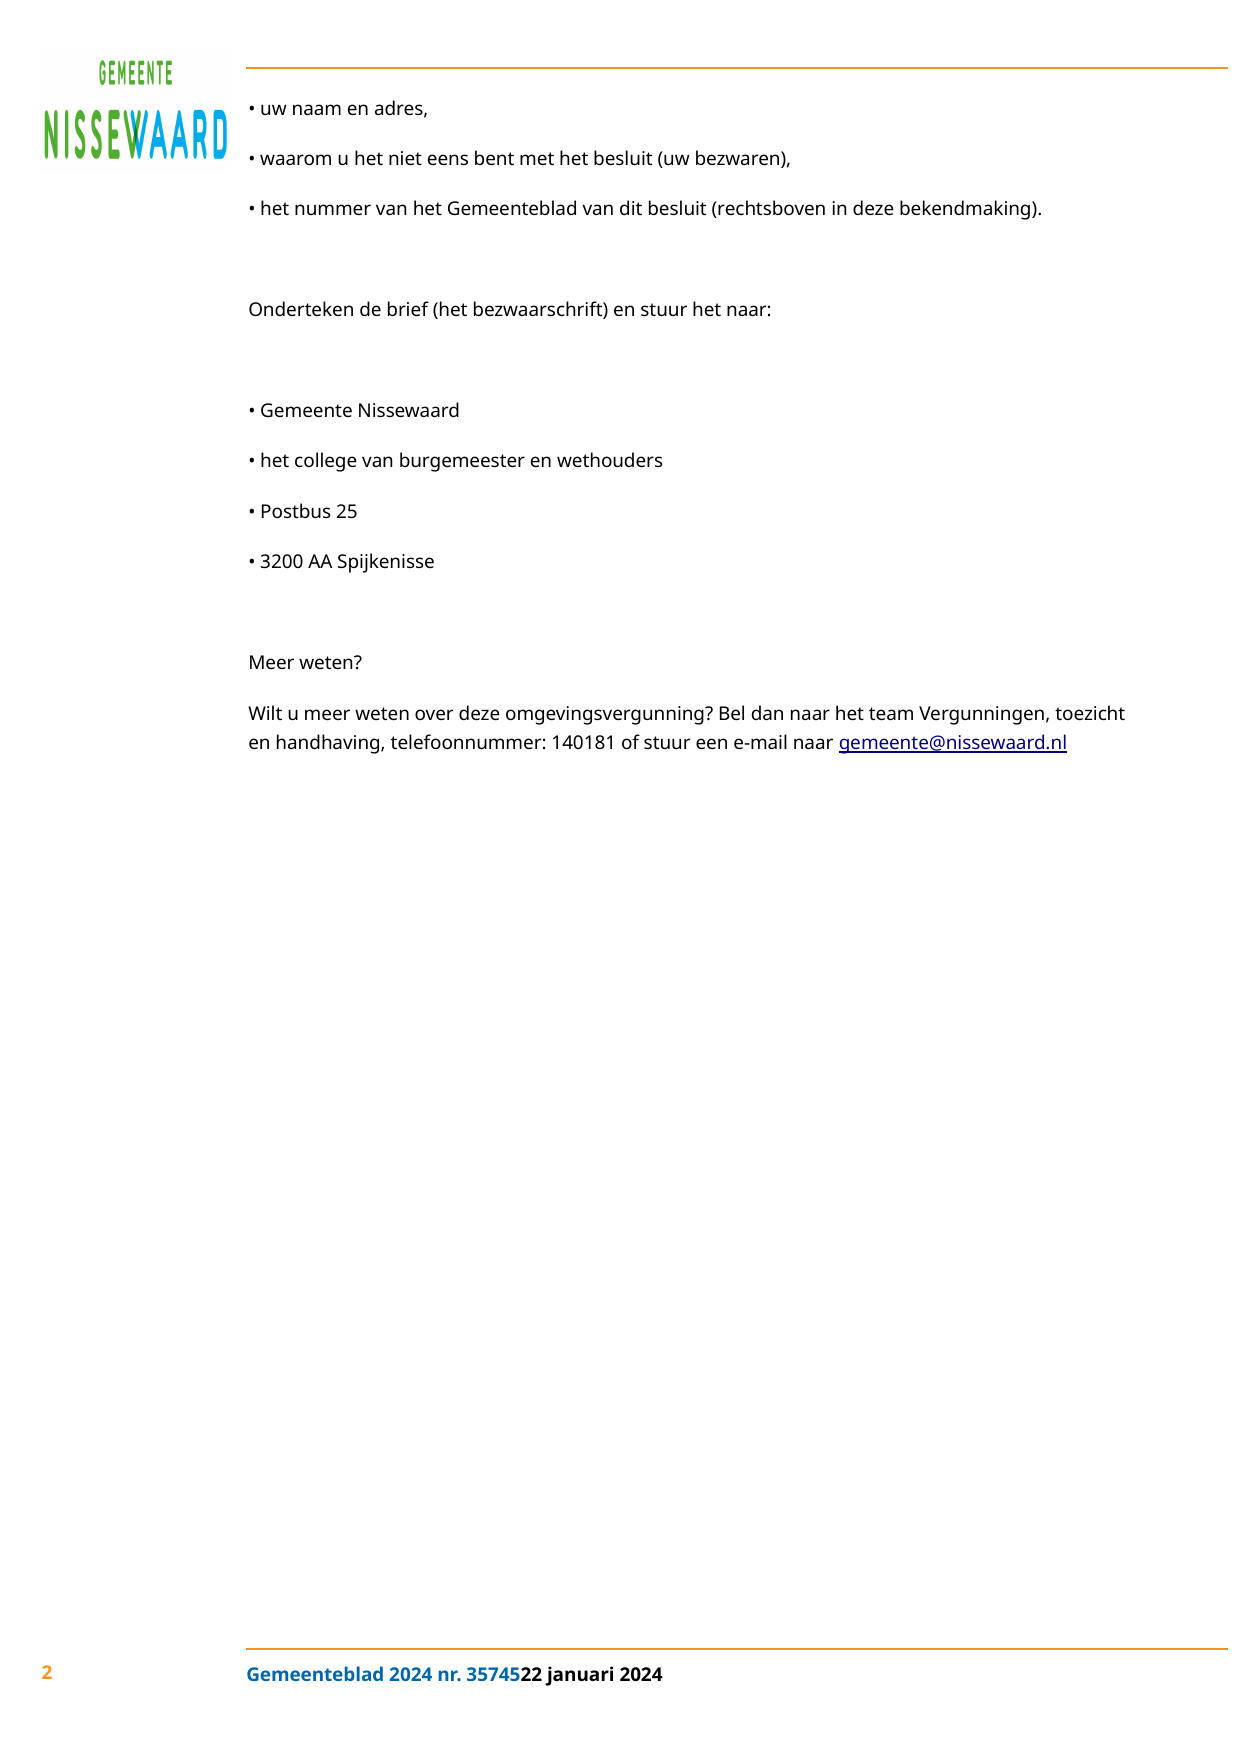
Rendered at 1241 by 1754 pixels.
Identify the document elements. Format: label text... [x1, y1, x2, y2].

picture [41, 47, 231, 172]
text • Gemeente Nissewaard [248, 397, 1152, 423]
text • uw naam en adres, [248, 95, 1152, 121]
text • 3200 AA Spijkenisse [248, 548, 1152, 574]
text • Postbus 25 [248, 498, 1152, 524]
text Wilt u meer weten over deze omgevingsvergunning? Bel dan naar het team Vergunningen, toezicht en handhaving, telefoonnummer: 140181 of stuur een e-mail naar gemeente@nissewaard.nl [248, 700, 1152, 755]
text • het nummer van het Gemeenteblad van dit besluit (rechtsboven in deze bekendmaking). [248, 196, 1152, 221]
text Onderteken de brief (het bezwaarschrift) en stuur het naar: [248, 296, 1152, 322]
text Meer weten? [248, 649, 1152, 675]
text • het college van burgemeester en wethouders [248, 448, 1152, 473]
text • waarom u het niet eens bent met het besluit (uw bezwaren), [248, 145, 1152, 171]
